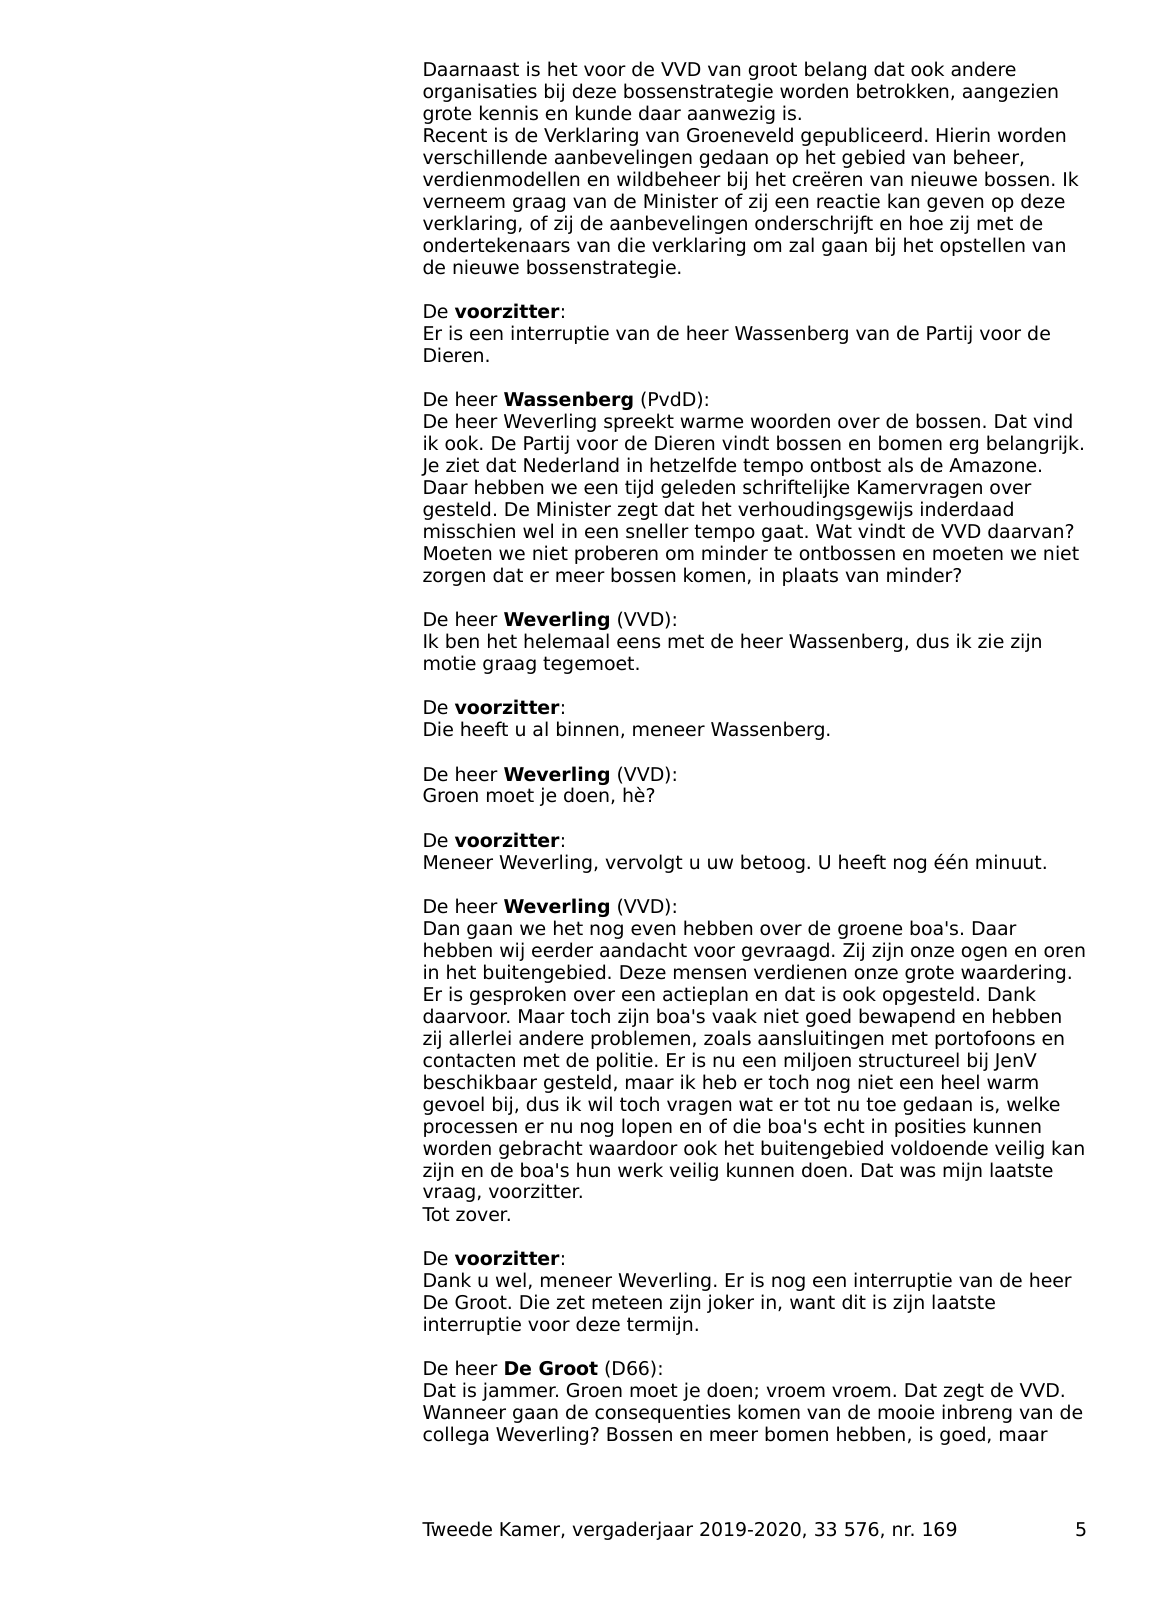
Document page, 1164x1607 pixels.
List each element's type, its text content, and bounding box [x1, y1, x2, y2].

text De heer Weverling (VVD): [422, 896, 1087, 918]
text Tot zover. [422, 1203, 1087, 1225]
text De voorzitter: [422, 1248, 1087, 1269]
text De voorzitter: [422, 697, 1087, 719]
text Er is een interruptie van de heer Wassenberg van de Partij voor de Dieren. [422, 323, 1087, 367]
text De voorzitter: [422, 301, 1087, 323]
text De heer Wassenberg (PvdD): [422, 389, 1087, 411]
text De heer Weverling (VVD): [422, 763, 1087, 785]
text Meneer Weverling, vervolgt u uw betoog. U heeft nog één minuut. [422, 852, 1087, 873]
text Die heeft u al binnen, meneer Wassenberg. [422, 719, 1087, 741]
text Recent is de Verklaring van Groeneveld gepubliceerd. Hierin worden verschillende aanbevelingen gedaan op het gebied van beheer, verdienmodellen en wildbeheer bij het creëren van nieuwe bossen. Ik verneem graag van de Minister of zij een reactie kan geven op deze verklaring, of zij de aanbevelingen onderschrijft en hoe zij met de ondertekenaars van die verklaring om zal gaan bij het opstellen van de nieuwe bossenstrategie. [422, 125, 1087, 279]
text De heer Weverling spreekt warme woorden over de bossen. Dat vind ik ook. De Partij voor de Dieren vindt bossen en bomen erg belangrijk. Je ziet dat Nederland in hetzelfde tempo ontbost als de Amazone. Daar hebben we een tijd geleden schriftelijke Kamervragen over gesteld. De Minister zegt dat het verhoudingsgewijs inderdaad misschien wel in een sneller tempo gaat. Wat vindt de VVD daarvan? Moeten we niet proberen om minder te ontbossen en moeten we niet zorgen dat er meer bossen komen, in plaats van minder? [422, 411, 1087, 587]
text Dat is jammer. Groen moet je doen; vroem vroem. Dat zegt de VVD. Wanneer gaan de consequenties komen van de mooie inbreng van de collega Weverling? Bossen en meer bomen hebben, is goed, maar [422, 1380, 1087, 1446]
text De heer Weverling (VVD): [422, 609, 1087, 631]
text Daarnaast is het voor de VVD van groot belang dat ook andere organisaties bij deze bossenstrategie worden betrokken, aangezien grote kennis en kunde daar aanwezig is. [422, 59, 1087, 125]
text Ik ben het helemaal eens met de heer Wassenberg, dus ik zie zijn motie graag tegemoet. [422, 631, 1087, 675]
text Dan gaan we het nog even hebben over de groene boa's. Daar hebben wij eerder aandacht voor gevraagd. Zij zijn onze ogen en oren in het buitengebied. Deze mensen verdienen onze grote waardering. Er is gesproken over een actieplan en dat is ook opgesteld. Dank daarvoor. Maar toch zijn boa's vaak niet goed bewapend en hebben zij allerlei andere problemen, zoals aansluitingen met portofoons en contacten met de politie. Er is nu een miljoen structureel bij JenV beschikbaar gesteld, maar ik heb er toch nog niet een heel warm gevoel bij, dus ik wil toch vragen wat er tot nu toe gedaan is, welke processen er nu nog lopen en of die boa's echt in posities kunnen worden gebracht waardoor ook het buitengebied voldoende veilig kan zijn en de boa's hun werk veilig kunnen doen. Dat was mijn laatste vraag, voorzitter. [422, 918, 1087, 1203]
text Groen moet je doen, hè? [422, 785, 1087, 807]
text Dank u wel, meneer Weverling. Er is nog een interruptie van de heer De Groot. Die zet meteen zijn joker in, want dit is zijn laatste interruptie voor deze termijn. [422, 1269, 1087, 1336]
text De heer De Groot (D66): [422, 1358, 1087, 1380]
text De voorzitter: [422, 829, 1087, 852]
